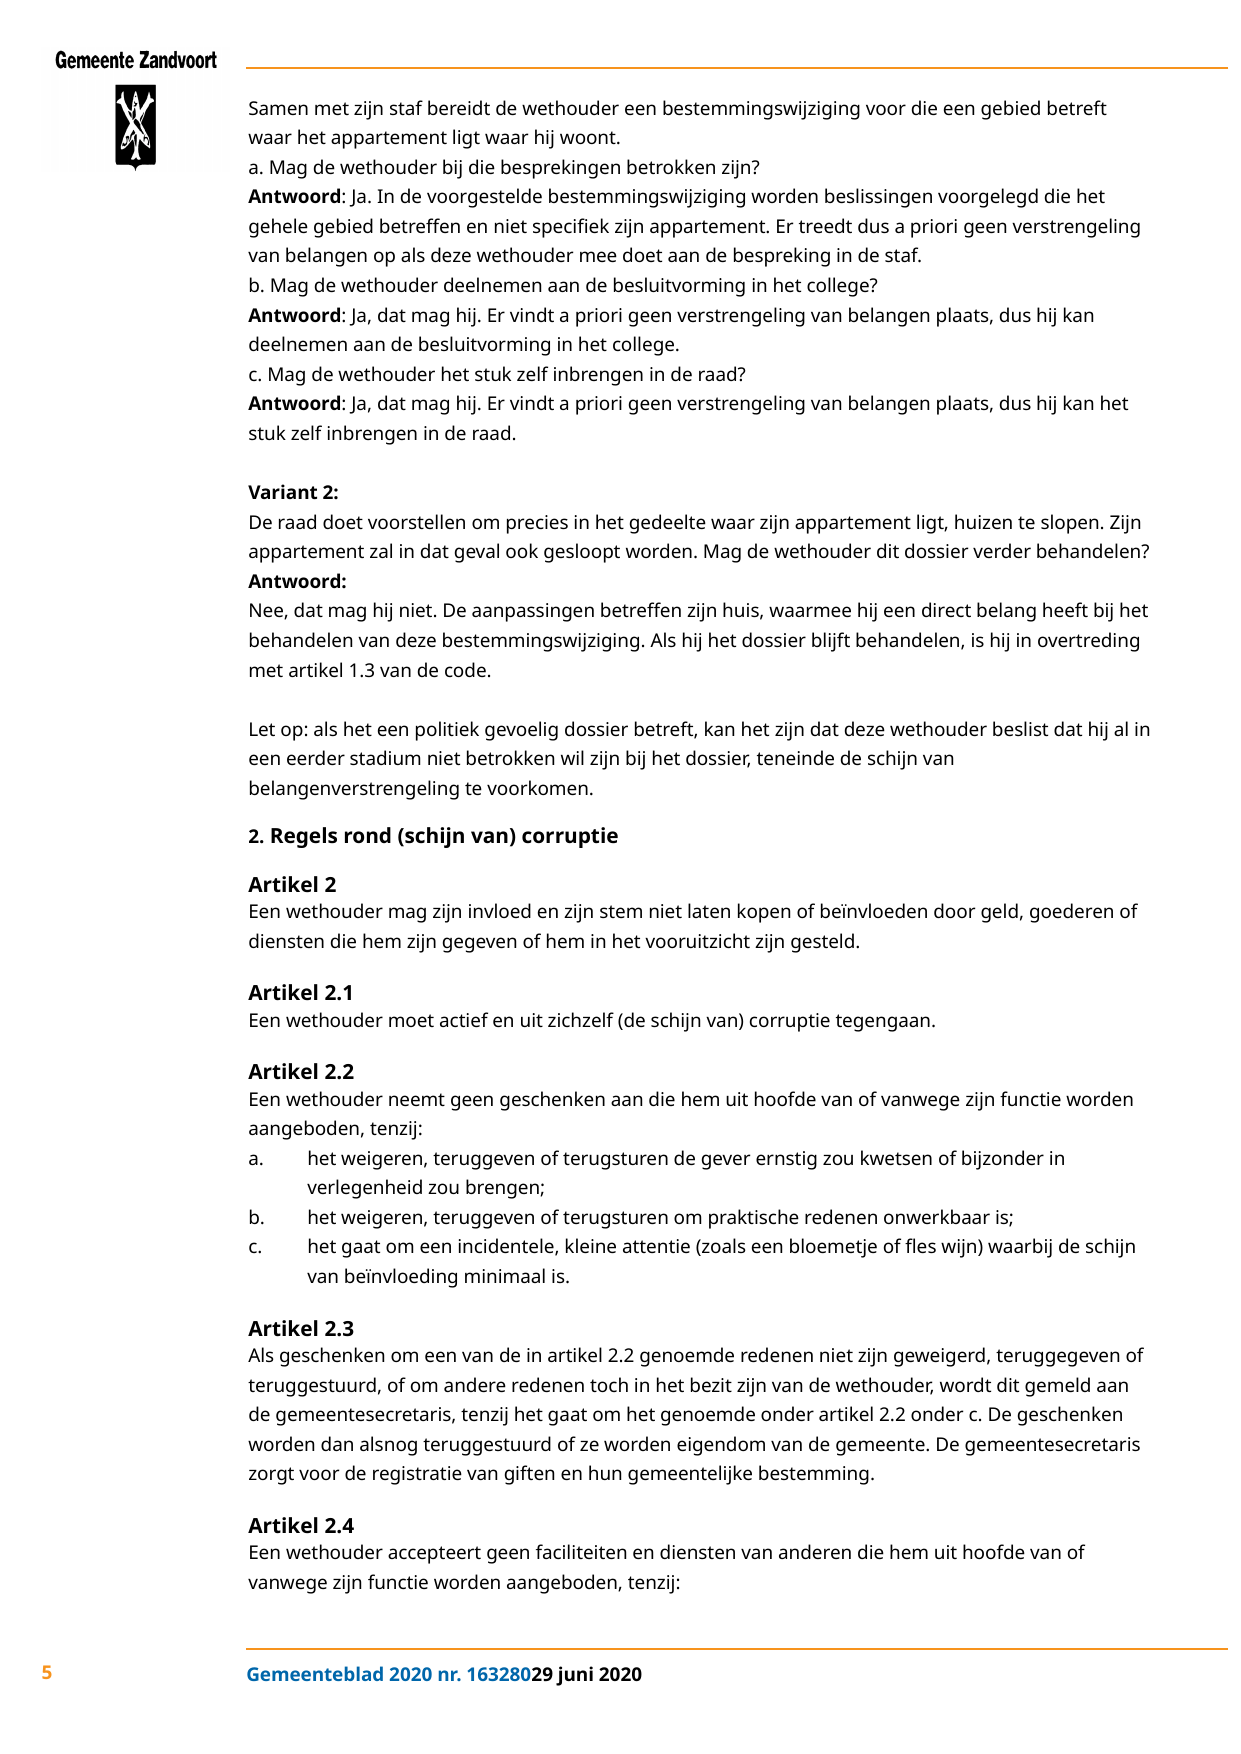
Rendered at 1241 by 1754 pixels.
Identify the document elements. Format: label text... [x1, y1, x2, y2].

text Variant 2: [248, 479, 1152, 505]
text Artikel 2.1 [248, 978, 1152, 1007]
text Antwoord: Ja, dat mag hij. Er vindt a priori geen verstrengeling van belangen plaats, dus hij kan deelnemen aan de besluitvorming in het college. [248, 302, 1152, 357]
text Samen met zijn staf bereidt de wethouder een bestemmingswijziging voor die een gebied betreft waar het appartement ligt waar hij woont. [248, 95, 1152, 150]
text Artikel 2.2 [248, 1057, 1152, 1086]
text De raad doet voorstellen om precies in het gedeelte waar zijn appartement ligt, huizen te slopen. Zijn appartement zal in dat geval ook gesloopt worden. Mag de wethouder dit dossier verder behandelen? [248, 509, 1152, 564]
text Artikel 2 [248, 870, 1152, 898]
text Let op: als het een politiek gevoelig dossier betreft, kan het zijn dat deze wethouder beslist dat hij al in een eerder stadium niet betrokken wil zijn bij het dossier, teneinde de schijn van belangenverstrengeling te voorkomen. [248, 716, 1152, 801]
text b. Mag de wethouder deelnemen aan de besluitvorming in het college? [248, 272, 1152, 298]
text 2. Regels rond (schijn van) corruptie [248, 821, 1152, 849]
text a. Mag de wethouder bij die besprekingen betrokken zijn? [248, 154, 1152, 180]
text Artikel 2.4 [248, 1511, 1152, 1539]
text c. Mag de wethouder het stuk zelf inbrengen in de raad? [248, 361, 1152, 387]
text Als geschenken om een van de in artikel 2.2 genoemde redenen niet zijn geweigerd, teruggegeven of teruggestuurd, of om andere redenen toch in het bezit zijn van de wethouder, wordt dit gemeld aan de gemeentesecretaris, tenzij het gaat om het genoemde onder artikel 2.2 onder c. De geschenken worden dan alsnog teruggestuurd of ze worden eigendom van de gemeente. De gemeentesecretaris zorgt voor de registratie van giften en hun gemeentelijke bestemming. [248, 1342, 1152, 1486]
text Antwoord: Ja, dat mag hij. Er vindt a priori geen verstrengeling van belangen plaats, dus hij kan het stuk zelf inbrengen in de raad. [248, 391, 1152, 446]
text Artikel 2.3 [248, 1314, 1152, 1342]
text Nee, dat mag hij niet. De aanpassingen betreffen zijn huis, waarmee hij een direct belang heeft bij het behandelen van deze bestemmingswijziging. Als hij het dossier blijft behandelen, is hij in overtreding met artikel 1.3 van de code. [248, 598, 1152, 683]
list het weigeren, teruggeven of terugsturen de gever ernstig zou kwetsen of bijzonder in verlegenheid zou brengen; [248, 1145, 1152, 1200]
picture [41, 47, 231, 172]
text Een wethouder mag zijn invloed en zijn stem niet laten kopen of beïnvloeden door geld, goederen of diensten die hem zijn gegeven of hem in het vooruitzicht zijn gesteld. [248, 898, 1152, 954]
text Een wethouder accepteert geen faciliteiten en diensten van anderen die hem uit hoofde van of vanwege zijn functie worden aangeboden, tenzij: [248, 1539, 1152, 1595]
text Een wethouder neemt geen geschenken aan die hem uit hoofde van of vanwege zijn functie worden aangeboden, tenzij: [248, 1086, 1152, 1141]
list het gaat om een incidentele, kleine attentie (zoals een bloemetje of fles wijn) waarbij de schijn van beïnvloeding minimaal is. [248, 1234, 1152, 1289]
text Antwoord: Ja. In de voorgestelde bestemmingswijziging worden beslissingen voorgelegd die het gehele gebied betreffen en niet specifiek zijn appartement. Er treedt dus a priori geen verstrengeling van belangen op als deze wethouder mee doet aan de bespreking in de staf. [248, 183, 1152, 268]
text Antwoord: [248, 568, 1152, 594]
list het weigeren, teruggeven of terugsturen om praktische redenen onwerkbaar is; [248, 1204, 1152, 1230]
text Een wethouder moet actief en uit zichzelf (de schijn van) corruptie tegengaan. [248, 1007, 1152, 1033]
